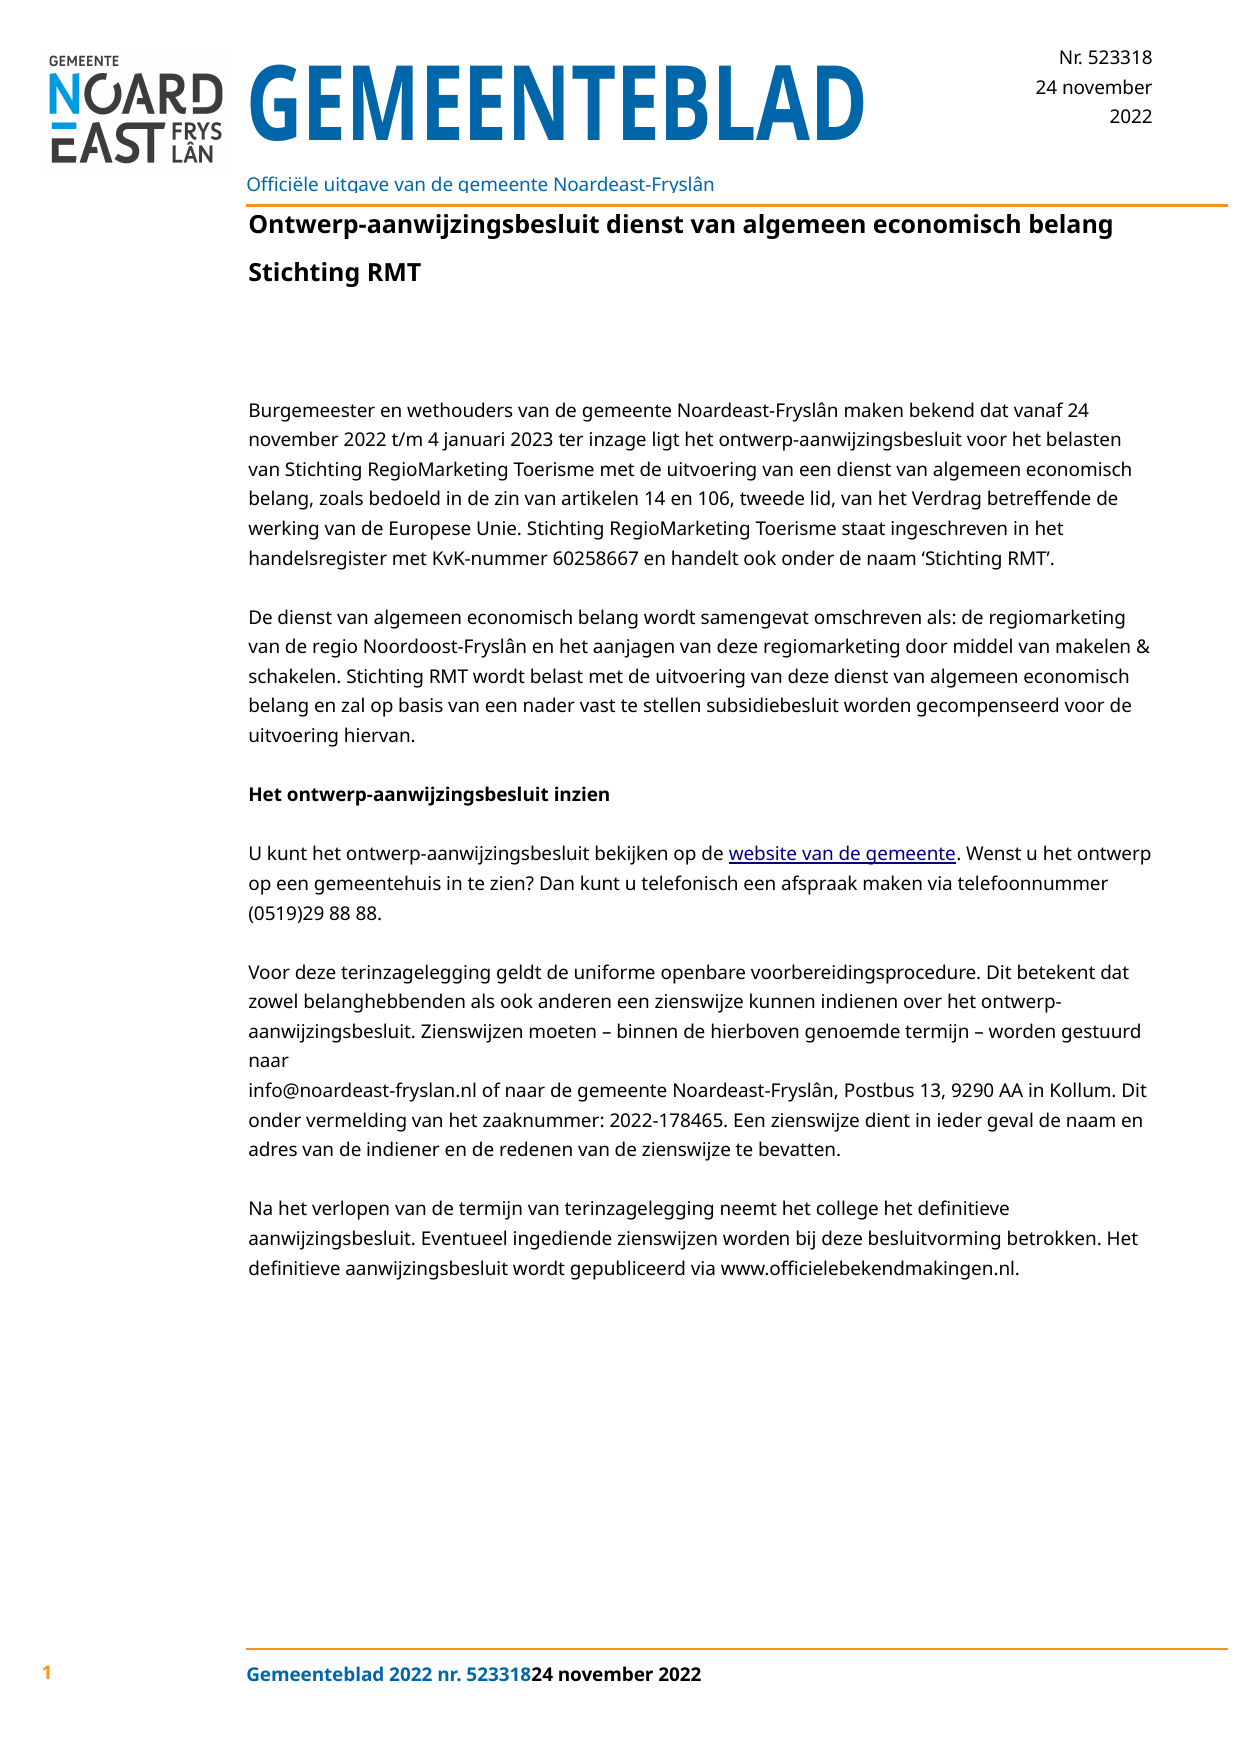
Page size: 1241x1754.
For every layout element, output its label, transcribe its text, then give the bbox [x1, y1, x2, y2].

text De dienst van algemeen economisch belang wordt samengevat omschreven als: de regiomarketing van de regio Noordoost-Fryslân en het aanjagen van deze regiomarketing door middel van makelen & schakelen. Stichting RMT wordt belast met de uitvoering van deze dienst van algemeen economisch belang en zal op basis van een nader vast te stellen subsidiebesluit worden gecompenseerd voor de uitvoering hiervan. [248, 604, 1152, 748]
text Burgemeester en wethouders van de gemeente Noardeast-Fryslân maken bekend dat vanaf 24 november 2022 t/m 4 januari 2023 ter inzage ligt het ontwerp-aanwijzingsbesluit voor het belasten van Stichting RegioMarketing Toerisme met de uitvoering van een dienst van algemeen economisch belang, zoals bedoeld in de zin van artikelen 14 en 106, tweede lid, van het Verdrag betreffende de werking van de Europese Unie. Stichting RegioMarketing Toerisme staat ingeschreven in het handelsregister met KvK-nummer 60258667 en handelt ook onder de naam ‘Stichting RMT’. [248, 397, 1152, 570]
text Na het verlopen van de termijn van terinzagelegging neemt het college het definitieve aanwijzingsbesluit. Eventueel ingediende zienswijzen worden bij deze besluitvorming betrokken. Het definitieve aanwijzingsbesluit wordt gepubliceerd via www.officielebekendmakingen.nl. [248, 1196, 1152, 1280]
text U kunt het ontwerp-aanwijzingsbesluit bekijken op de website van de gemeente. Wenst u het ontwerp op een gemeentehuis in te zien? Dan kunt u telefonisch een afspraak maken via telefoonnummer (0519)29 88 88. [248, 841, 1152, 925]
text Voor deze terinzagelegging geldt de uniforme openbare voorbereidingsprocedure. Dit betekent dat zowel belanghebbenden als ook anderen een zienswijze kunnen indienen over het ontwerp-aanwijzingsbesluit. Zienswijzen moeten – binnen de hierboven genoemde termijn – worden gestuurd naar [248, 959, 1152, 1073]
text Ontwerp-aanwijzingsbesluit dienst van algemeen economisch belang Stichting RMT [248, 207, 1152, 288]
text info@noardeast-fryslan.nl of naar de gemeente Noardeast-Fryslân, Postbus 13, 9290 AA in Kollum. Dit onder vermelding van het zaaknummer: 2022-178465. Een zienswijze dient in ieder geval de naam en adres van de indiener en de redenen van de zienswijze te bevatten. [248, 1077, 1152, 1162]
picture [41, 47, 231, 172]
text Het ontwerp-aanwijzingsbesluit inzien [248, 781, 1152, 807]
